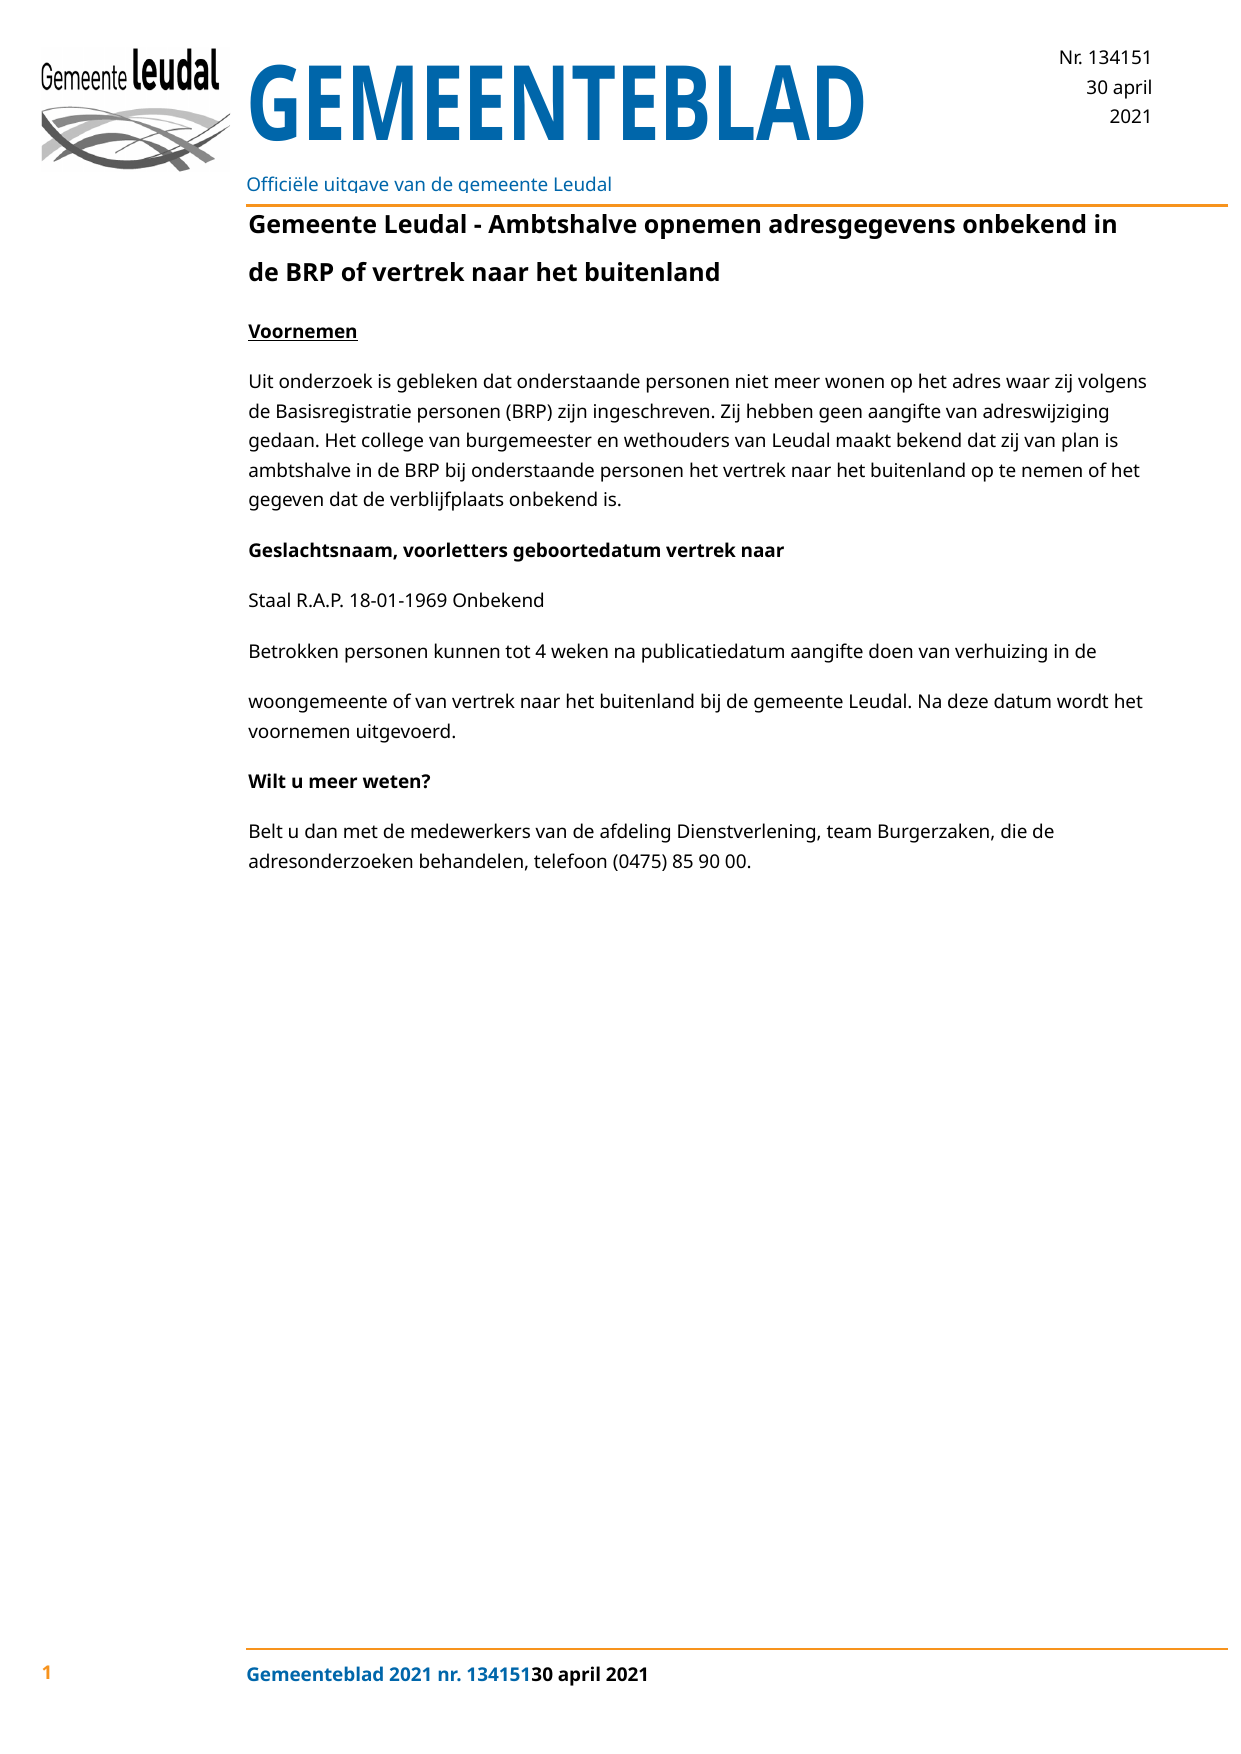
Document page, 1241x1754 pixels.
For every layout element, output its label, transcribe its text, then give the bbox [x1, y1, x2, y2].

text Voornemen [248, 318, 1152, 344]
text Uit onderzoek is gebleken dat onderstaande personen niet meer wonen op het adres waar zij volgens de Basisregistratie personen (BRP) zijn ingeschreven. Zij hebben geen aangifte van adreswijziging gedaan. Het college van burgemeester en wethouders van Leudal maakt bekend dat zij van plan is ambtshalve in de BRP bij onderstaande personen het vertrek naar het buitenland op te nemen of het gegeven dat de verblijfplaats onbekend is. [248, 368, 1152, 512]
text Gemeente Leudal - Ambtshalve opnemen adresgegevens onbekend in de BRP of vertrek naar het buitenland [248, 207, 1152, 288]
text Staal R.A.P. 18-01-1969 Onbekend [248, 587, 1152, 613]
text Geslachtsnaam, voorletters geboortedatum vertrek naar [248, 537, 1152, 563]
picture [41, 47, 231, 172]
text Belt u dan met de medewerkers van de afdeling Dienstverlening, team Burgerzaken, die de adresonderzoeken behandelen, telefoon (0475) 85 90 00. [248, 819, 1152, 874]
text Betrokken personen kunnen tot 4 weken na publicatiedatum aangifte doen van verhuizing in de [248, 638, 1152, 664]
text Wilt u meer weten? [248, 768, 1152, 794]
text woongemeente of van vertrek naar het buitenland bij de gemeente Leudal. Na deze datum wordt het voornemen uitgevoerd. [248, 688, 1152, 744]
